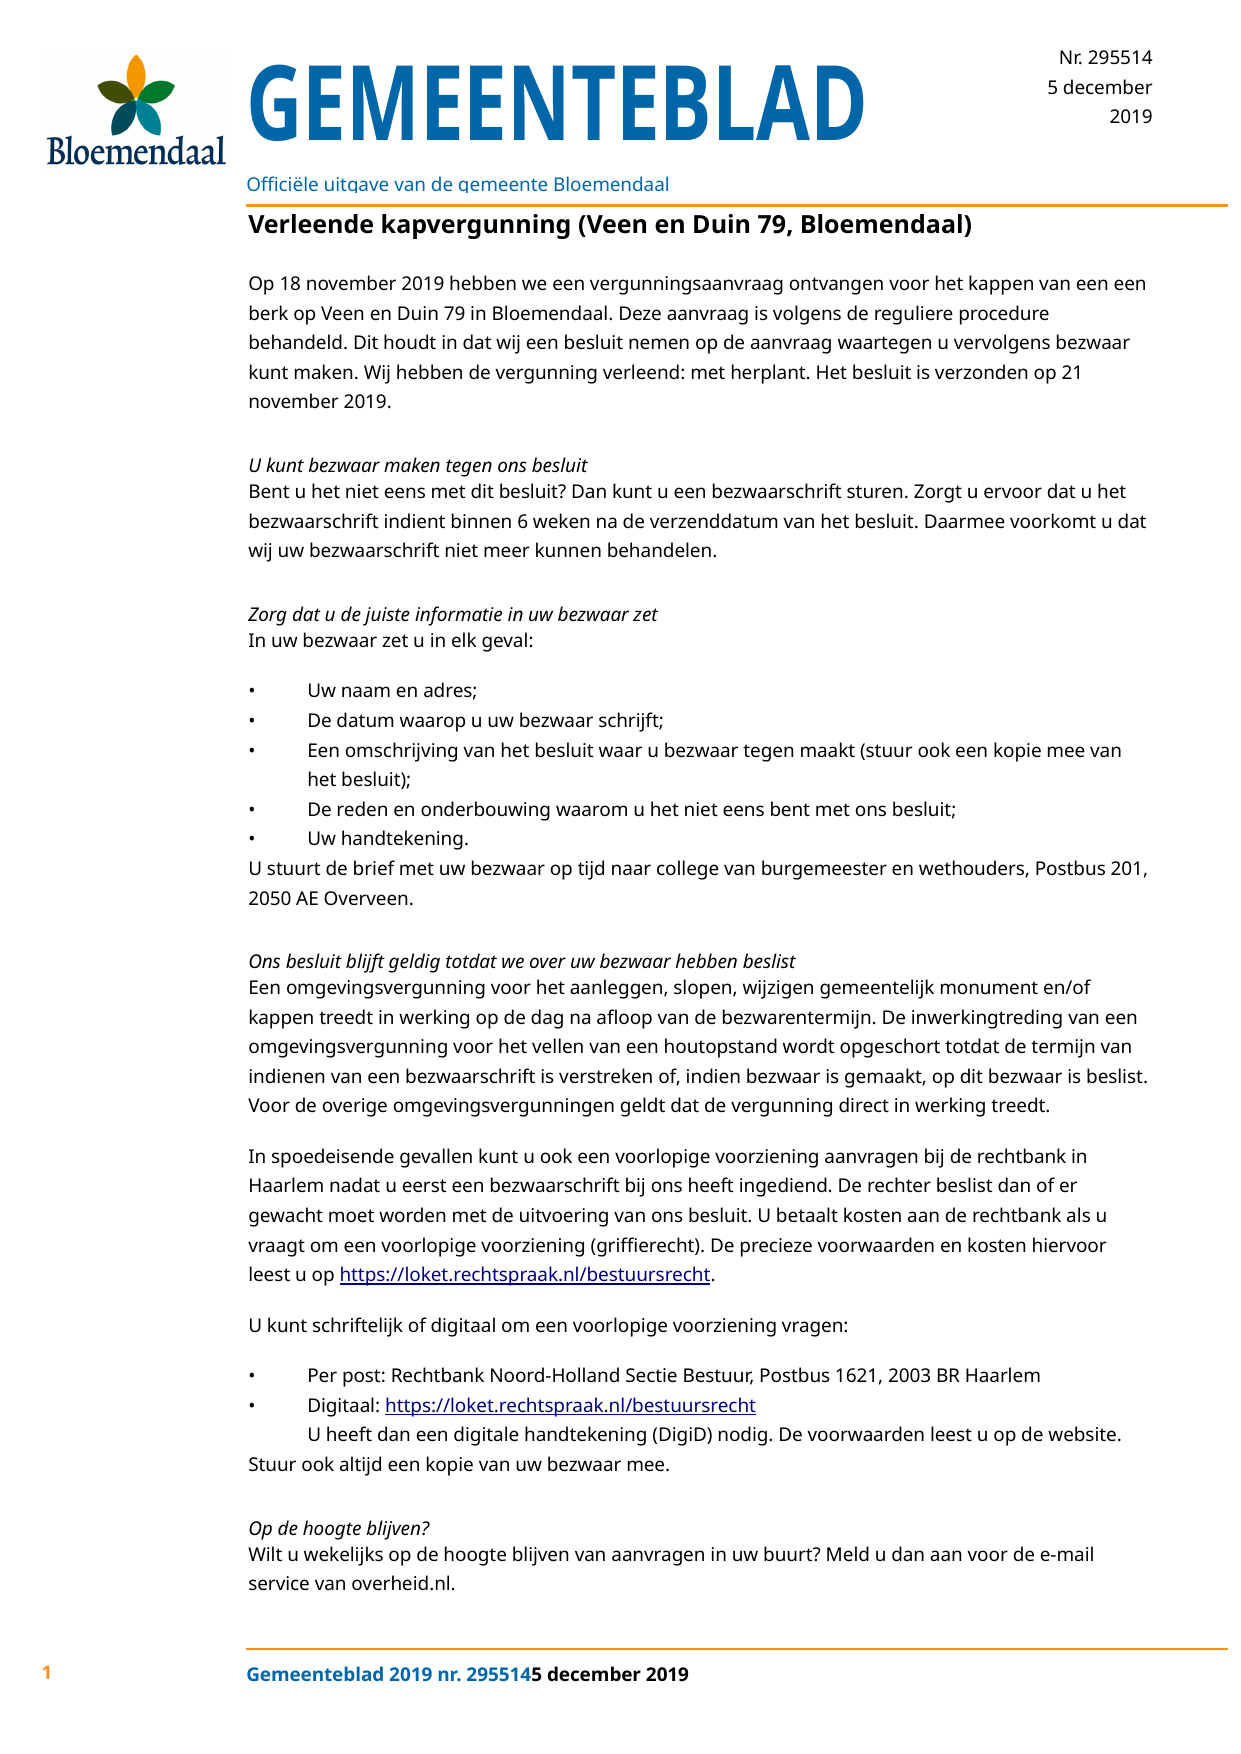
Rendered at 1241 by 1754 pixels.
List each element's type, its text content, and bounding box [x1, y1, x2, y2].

text In uw bezwaar zet u in elk geval: [248, 627, 1152, 653]
list Per post: Rechtbank Noord-Holland Sectie Bestuur, Postbus 1621, 2003 BR Haarlem [248, 1362, 1152, 1388]
text Stuur ook altijd een kopie van uw bezwaar mee. [248, 1451, 1152, 1477]
text Verleende kapvergunning (Veen en Duin 79, Bloemendaal) [248, 207, 1152, 241]
text Op de hoogte blijven? [248, 1515, 1152, 1541]
text Op 18 november 2019 hebben we een vergunningsaanvraag ontvangen voor het kappen van een een berk op Veen en Duin 79 in Bloemendaal. Deze aanvraag is volgens de reguliere procedure behandeld. Dit houdt in dat wij een besluit nemen op de aanvraag waartegen u vervolgens bezwaar kunt maken. Wij hebben de vergunning verleend: met herplant. Het besluit is verzonden op 21 november 2019. [248, 270, 1152, 414]
text Ons besluit blijft geldig totdat we over uw bezwaar hebben beslist [248, 949, 1152, 974]
text Bent u het niet eens met dit besluit? Dan kunt u een bezwaarschrift sturen. Zorgt u ervoor dat u het bezwaarschrift indient binnen 6 weken na de verzenddatum van het besluit. Daarmee voorkomt u dat wij uw bezwaarschrift niet meer kunnen behandelen. [248, 478, 1152, 563]
list Digitaal: https://loket.rechtspraak.nl/bestuursrecht [248, 1392, 1152, 1418]
text U kunt bezwaar maken tegen ons besluit [248, 453, 1152, 478]
text U kunt schriftelijk of digitaal om een voorlopige voorziening vragen: [248, 1312, 1152, 1338]
list U heeft dan een digitale handtekening (DigiD) nodig. De voorwaarden leest u op de website. [248, 1421, 1152, 1447]
picture [41, 47, 231, 172]
list Een omschrijving van het besluit waar u bezwaar tegen maakt (stuur ook een kopie mee van het besluit); [248, 737, 1152, 792]
text Een omgevingsvergunning voor het aanleggen, slopen, wijzigen gemeentelijk monument en/of kappen treedt in werking op de dag na afloop van de bezwarentermijn. De inwerkingtreding van een omgevingsvergunning voor het vellen van een houtopstand wordt opgeschort totdat de termijn van indienen van een bezwaarschrift is verstreken of, indien bezwaar is gemaakt, op dit bezwaar is beslist. Voor de overige omgevingsvergunningen geldt dat de vergunning direct in werking treedt. [248, 974, 1152, 1118]
text U stuurt de brief met uw bezwaar op tijd naar college van burgemeester en wethouders, Postbus 201, 2050 AE Overveen. [248, 855, 1152, 910]
text Wilt u wekelijks op de hoogte blijven van aanvragen in uw buurt? Meld u dan aan voor de e-mail service van overheid.nl. [248, 1541, 1152, 1596]
list Uw naam en adres; [248, 678, 1152, 703]
text Zorg dat u de juiste informatie in uw bezwaar zet [248, 601, 1152, 627]
list Uw handtekening. [248, 826, 1152, 851]
text In spoedeisende gevallen kunt u ook een voorlopige voorziening aanvragen bij de rechtbank in Haarlem nadat u eerst een bezwaarschrift bij ons heeft ingediend. De rechter beslist dan of er gewacht moet worden met de uitvoering van ons besluit. U betaalt kosten aan de rechtbank als u vraagt om een voorlopige voorziening (griffierecht). De precieze voorwaarden en kosten hiervoor leest u op https://loket.rechtspraak.nl/bestuursrecht. [248, 1143, 1152, 1287]
list De datum waarop u uw bezwaar schrijft; [248, 707, 1152, 733]
list De reden en onderbouwing waarom u het niet eens bent met ons besluit; [248, 796, 1152, 822]
